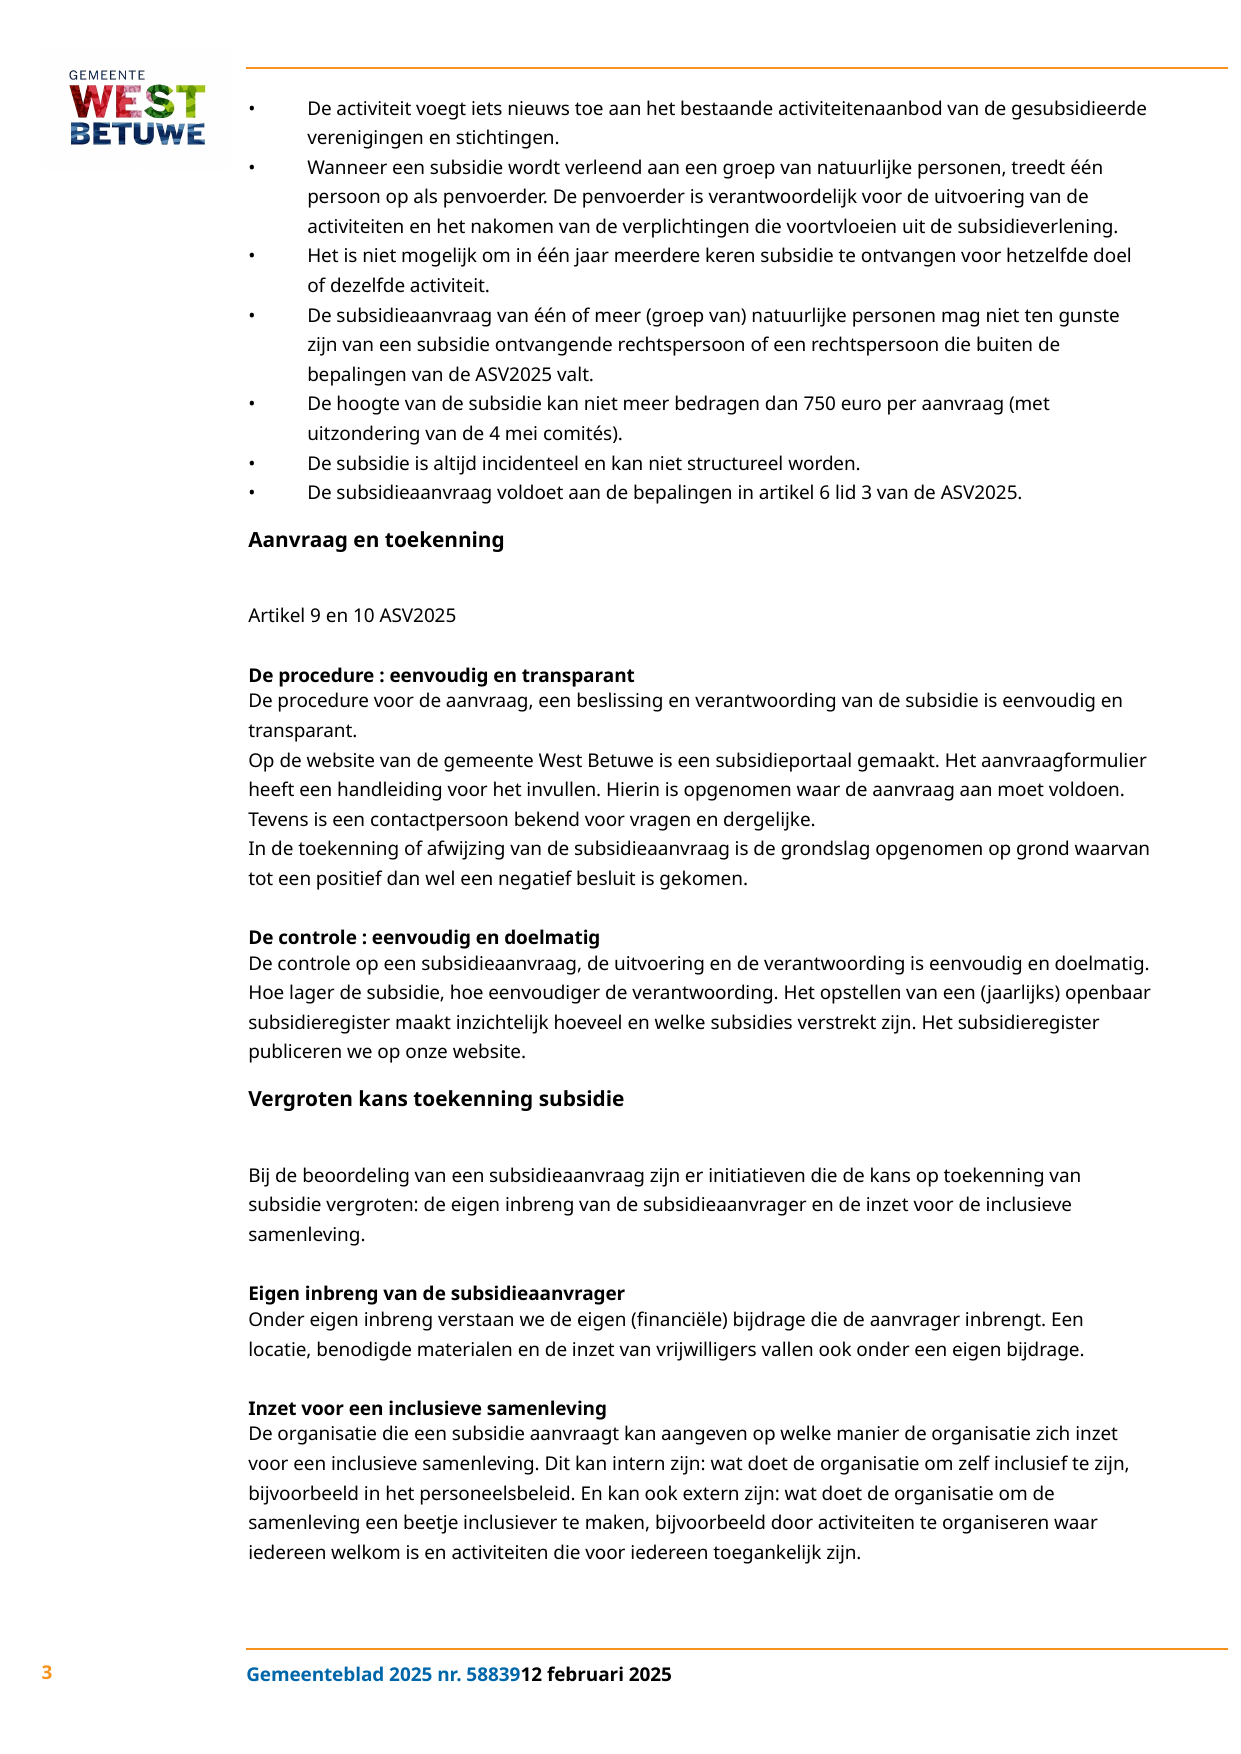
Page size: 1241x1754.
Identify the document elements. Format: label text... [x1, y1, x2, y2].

picture [41, 47, 231, 172]
text Aanvraag en toekenning [248, 525, 1152, 553]
text Hoe lager de subsidie, hoe eenvoudiger de verantwoording. Het opstellen van een (jaarlijks) openbaar subsidieregister maakt inzichtelijk hoeveel en welke subsidies verstrekt zijn. Het subsidieregister publiceren we op onze website. [248, 979, 1152, 1064]
text De controle : eenvoudig en doelmatig [248, 924, 1152, 950]
text Op de website van de gemeente West Betuwe is een subsidieportaal gemaakt. Het aanvraagformulier heeft een handleiding voor het invullen. Hierin is opgenomen waar de aanvraag aan moet voldoen. Tevens is een contactpersoon bekend voor vragen en dergelijke. [248, 747, 1152, 832]
text De procedure : eenvoudig en transparant [248, 662, 1152, 688]
text Vergroten kans toekenning subsidie [248, 1084, 1152, 1113]
text Eigen inbreng van de subsidieaanvrager [248, 1280, 1152, 1306]
text Bij de beoordeling van een subsidieaanvraag zijn er initiatieven die de kans op toekenning van subsidie vergroten: de eigen inbreng van de subsidieaanvrager en de inzet voor de inclusieve samenleving. [248, 1162, 1152, 1247]
text De organisatie die een subsidie aanvraagt kan aangeven op welke manier de organisatie zich inzet voor een inclusieve samenleving. Dit kan intern zijn: wat doet de organisatie om zelf inclusief te zijn, bijvoorbeeld in het personeelsbeleid. En kan ook extern zijn: wat doet de organisatie om de samenleving een beetje inclusiever te maken, bijvoorbeeld door activiteiten te organiseren waar iedereen welkom is en activiteiten die voor iedereen toegankelijk zijn. [248, 1421, 1152, 1565]
text Artikel 9 en 10 ASV2025 [248, 603, 1152, 628]
list De subsidieaanvraag voldoet aan de bepalingen in artikel 6 lid 3 van de ASV2025. [248, 479, 1152, 505]
list Het is niet mogelijk om in één jaar meerdere keren subsidie te ontvangen voor hetzelfde doel of dezelfde activiteit. [248, 243, 1152, 298]
text Onder eigen inbreng verstaan we de eigen (financiële) bijdrage die de aanvrager inbrengt. Een locatie, benodigde materialen en de inzet van vrijwilligers vallen ook onder een eigen bijdrage. [248, 1306, 1152, 1361]
text De procedure voor de aanvraag, een beslissing en verantwoording van de subsidie is eenvoudig en transparant. [248, 688, 1152, 743]
list De subsidieaanvraag van één of meer (groep van) natuurlijke personen mag niet ten gunste zijn van een subsidie ontvangende rechtspersoon of een rechtspersoon die buiten de bepalingen van de ASV2025 valt. [248, 302, 1152, 387]
list De subsidie is altijd incidenteel en kan niet structureel worden. [248, 450, 1152, 476]
list Wanneer een subsidie wordt verleend aan een groep van natuurlijke personen, treedt één persoon op als penvoerder. De penvoerder is verantwoordelijk voor de uitvoering van de activiteiten en het nakomen van de verplichtingen die voortvloeien uit de subsidieverlening. [248, 154, 1152, 239]
text Inzet voor een inclusieve samenleving [248, 1395, 1152, 1421]
text De controle op een subsidieaanvraag, de uitvoering en de verantwoording is eenvoudig en doelmatig. [248, 950, 1152, 976]
list De hoogte van de subsidie kan niet meer bedragen dan 750 euro per aanvraag (met uitzondering van de 4 mei comités). [248, 391, 1152, 446]
text In de toekenning of afwijzing van de subsidieaanvraag is de grondslag opgenomen op grond waarvan tot een positief dan wel een negatief besluit is gekomen. [248, 836, 1152, 891]
list De activiteit voegt iets nieuws toe aan het bestaande activiteitenaanbod van de gesubsidieerde verenigingen en stichtingen. [248, 95, 1152, 150]
